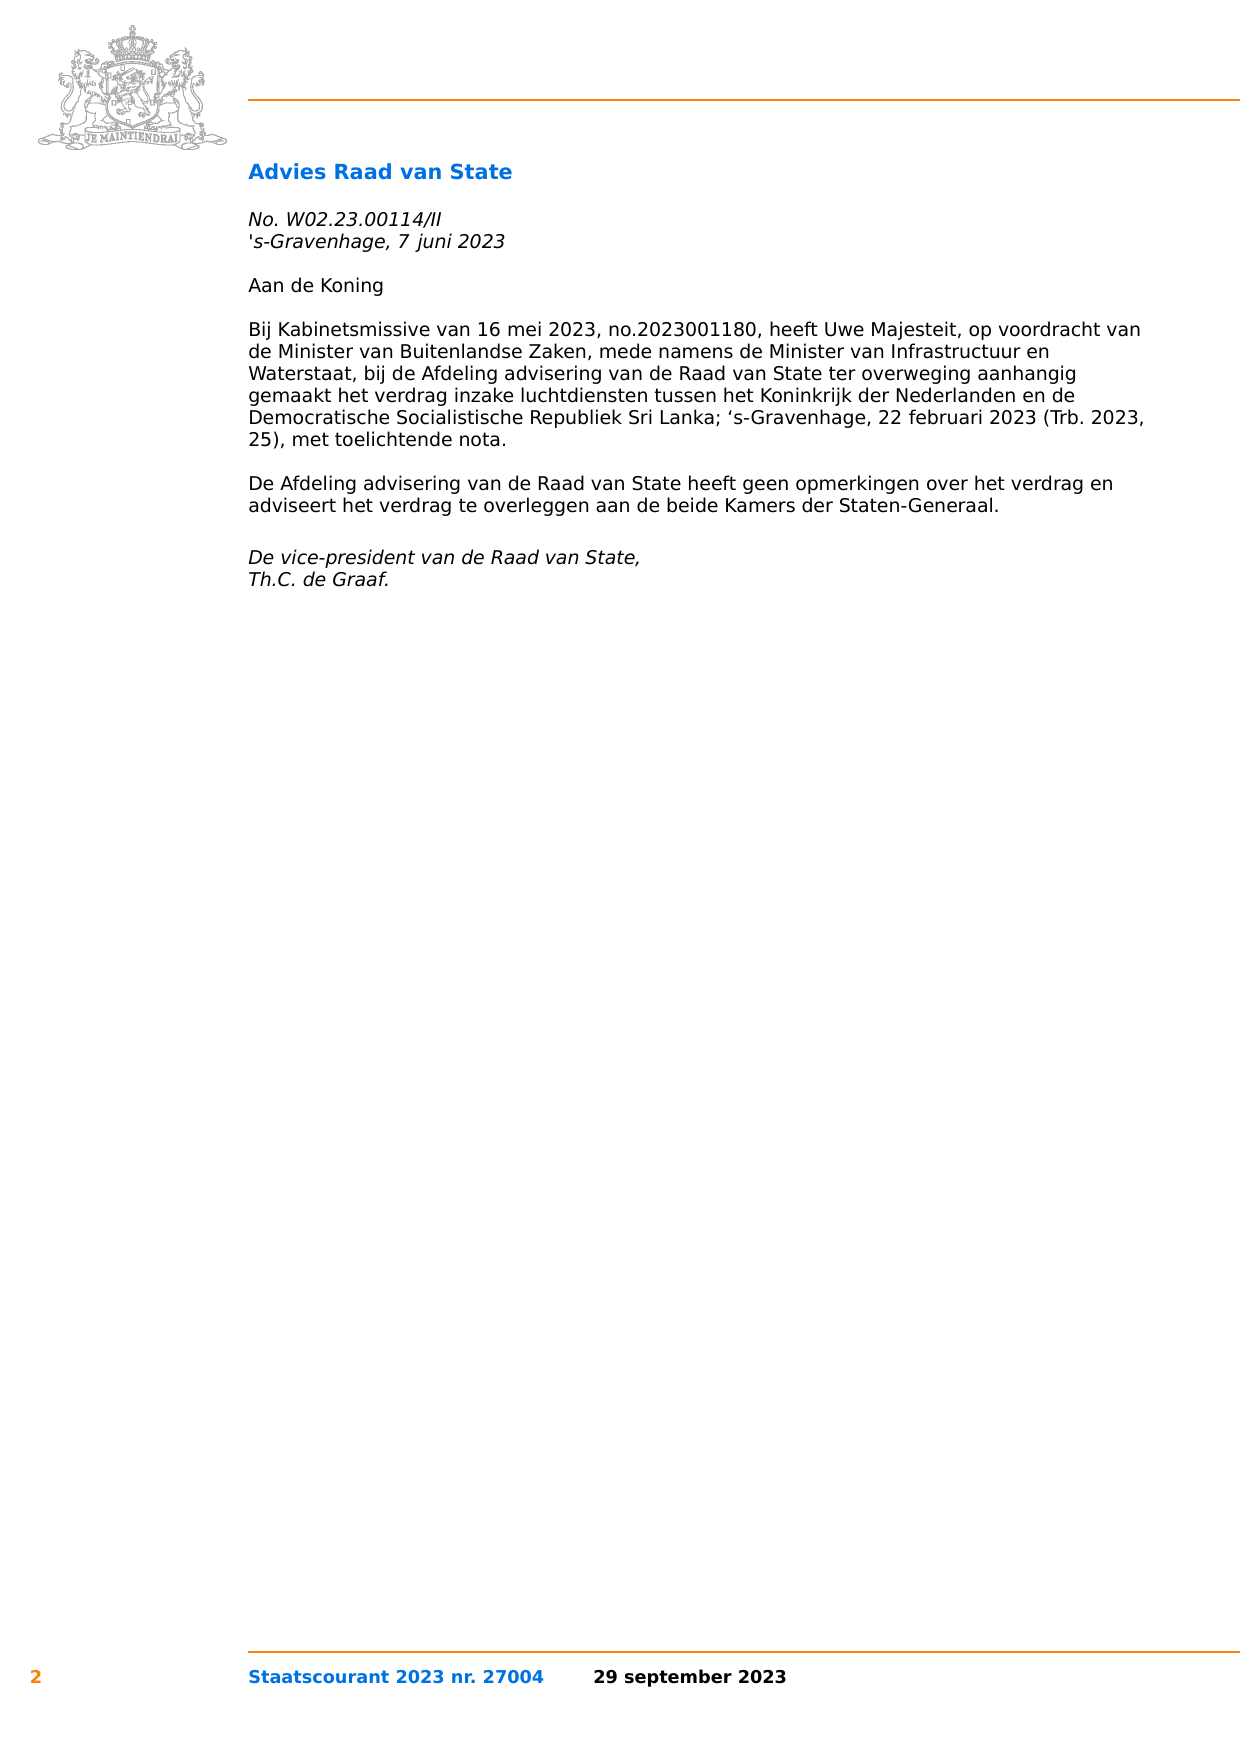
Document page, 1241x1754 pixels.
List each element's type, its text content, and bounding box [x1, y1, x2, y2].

text No. W02.23.00114/II [248, 209, 1163, 231]
text Aan de Koning [248, 275, 1163, 297]
text 's-Gravenhage, 7 juni 2023 [248, 231, 1163, 253]
picture [38, 25, 227, 150]
text Bij Kabinetsmissive van 16 mei 2023, no.2023001180, heeft Uwe Majesteit, op voordracht van de Minister van Buitenlandse Zaken, mede namens de Minister van Infrastructuur en Waterstaat, bij de Afdeling advisering van de Raad van State ter overweging aanhangig gemaakt het verdrag inzake luchtdiensten tussen het Koninkrijk der Nederlanden en de Democratische Socialistische Republiek Sri Lanka; ‘s-Gravenhage, 22 februari 2023 (Trb. 2023, 25), met toelichtende nota. [248, 319, 1163, 451]
text De vice-president van de Raad van State, Th.C. de Graaf. [248, 547, 1163, 591]
text De Afdeling advisering van de Raad van State heeft geen opmerkingen over het verdrag en adviseert het verdrag te overleggen aan de beide Kamers der Staten-Generaal. [248, 473, 1163, 517]
subtitle Advies Raad van State [248, 160, 1163, 184]
